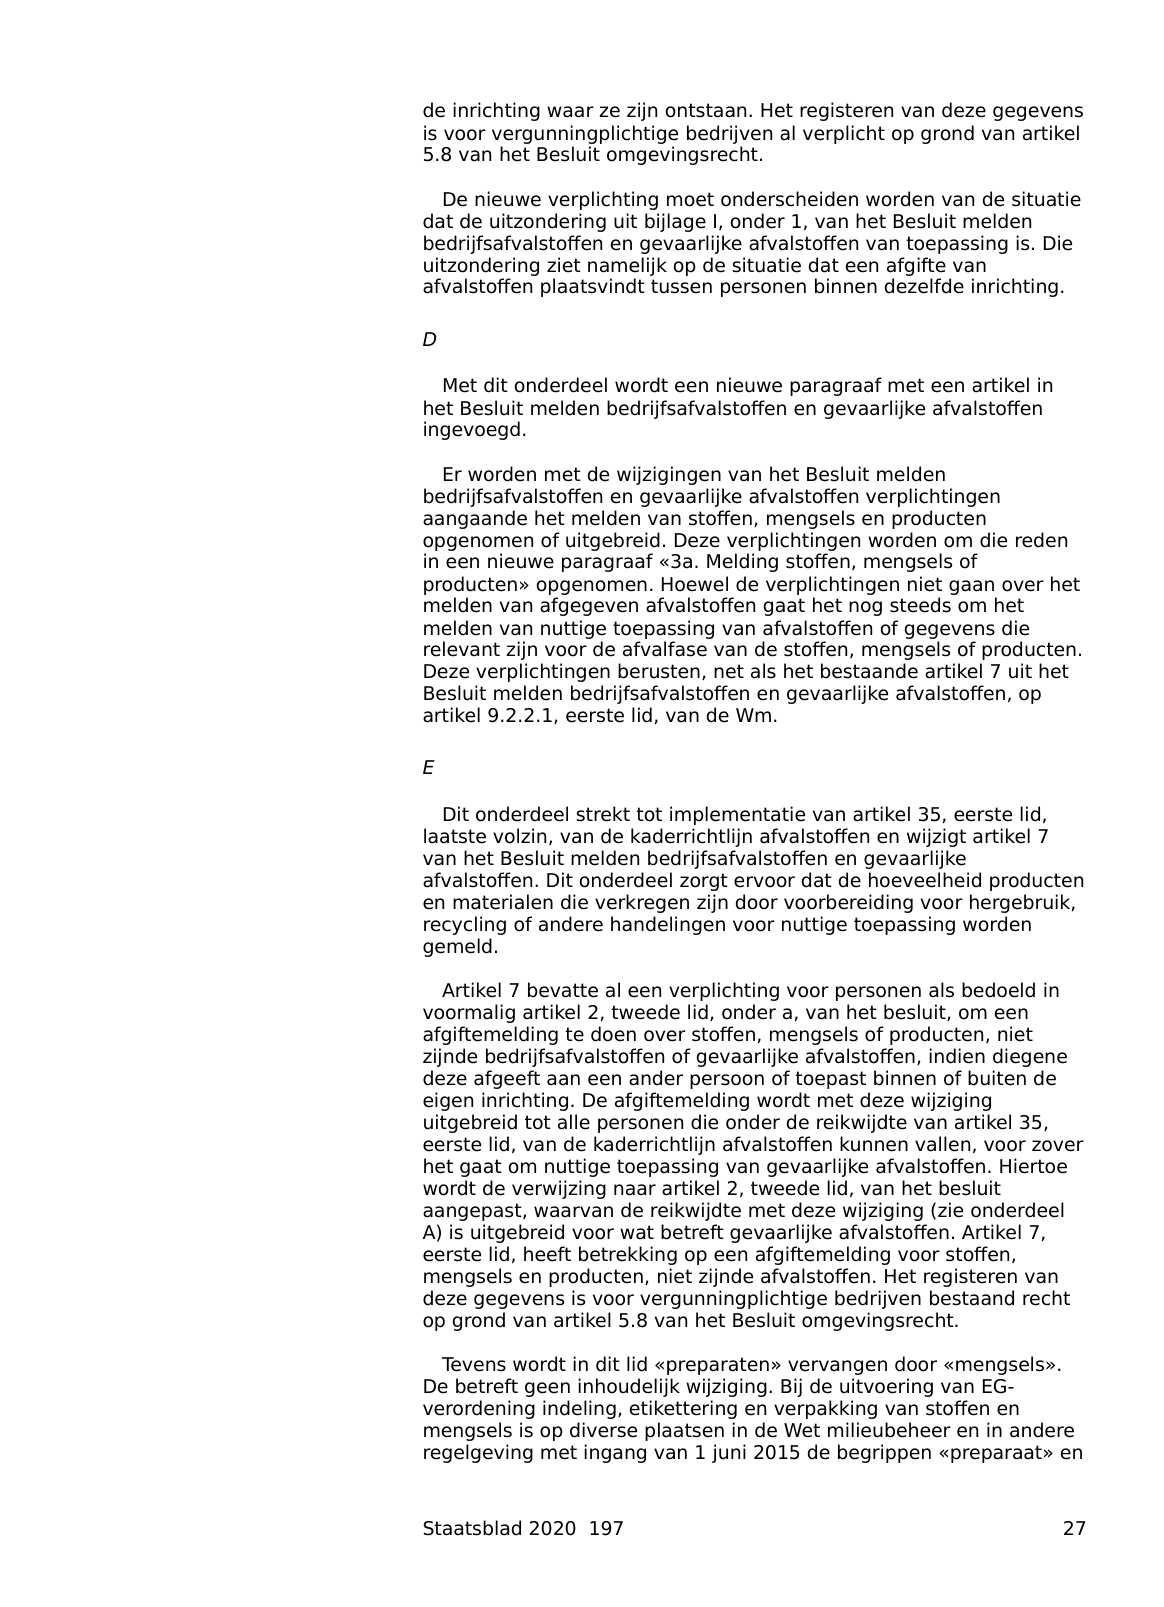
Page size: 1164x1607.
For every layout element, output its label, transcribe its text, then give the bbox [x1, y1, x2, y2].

text de inrichting waar ze zijn ontstaan. Het registeren van deze gegevens is voor vergunningplichtige bedrijven al verplicht op grond van artikel 5.8 van het Besluit omgevingsrecht. [422, 100, 1087, 166]
text De nieuwe verplichting moet onderscheiden worden van de situatie dat de uitzondering uit bijlage I, onder 1, van het Besluit melden bedrijfsafvalstoffen en gevaarlijke afvalstoffen van toepassing is. Die uitzondering ziet namelijk op de situatie dat een afgifte van afvalstoffen plaatsvindt tussen personen binnen dezelfde inrichting. [422, 188, 1087, 298]
text Artikel 7 bevatte al een verplichting voor personen als bedoeld in voormalig artikel 2, tweede lid, onder a, van het besluit, om een afgiftemelding te doen over stoffen, mengsels of producten, niet zijnde bedrijfsafvalstoffen of gevaarlijke afvalstoffen, indien diegene deze afgeeft aan een ander persoon of toepast binnen of buiten de eigen inrichting. De afgiftemelding wordt met deze wijziging uitgebreid tot alle personen die onder de reikwijdte van artikel 35, eerste lid, van de kaderrichtlijn afvalstoffen kunnen vallen, voor zover het gaat om nuttige toepassing van gevaarlijke afvalstoffen. Hiertoe wordt de verwijzing naar artikel 2, tweede lid, van het besluit aangepast, waarvan de reikwijdte met deze wijziging (zie onderdeel A) is uitgebreid voor wat betreft gevaarlijke afvalstoffen. Artikel 7, eerste lid, heeft betrekking op een afgiftemelding voor stoffen, mengsels en producten, niet zijnde afvalstoffen. Het registeren van deze gegevens is voor vergunningplichtige bedrijven bestaand recht op grond van artikel 5.8 van het Besluit omgevingsrecht. [422, 980, 1087, 1332]
text Met dit onderdeel wordt een nieuwe paragraaf met een artikel in het Besluit melden bedrijfsafvalstoffen en gevaarlijke afvalstoffen ingevoegd. [422, 375, 1087, 441]
text Dit onderdeel strekt tot implementatie van artikel 35, eerste lid, laatste volzin, van de kaderrichtlijn afvalstoffen en wijzigt artikel 7 van het Besluit melden bedrijfsafvalstoffen en gevaarlijke afvalstoffen. Dit onderdeel zorgt ervoor dat de hoeveelheid producten en materialen die verkregen zijn door voorbereiding voor hergebruik, recycling of andere handelingen voor nuttige toepassing worden gemeld. [422, 804, 1087, 958]
subtitle E [422, 757, 1087, 779]
text Tevens wordt in dit lid «preparaten» vervangen door «mengsels». De betreft geen inhoudelijk wijziging. Bij de uitvoering van EG-verordening indeling, etikettering en verpakking van stoffen en mengsels is op diverse plaatsen in de Wet milieubeheer en in andere regelgeving met ingang van 1 juni 2015 de begrippen «preparaat» en [422, 1354, 1087, 1464]
subtitle D [422, 328, 1087, 350]
text Er worden met de wijzigingen van het Besluit melden bedrijfsafvalstoffen en gevaarlijke afvalstoffen verplichtingen aangaande het melden van stoffen, mengsels en producten opgenomen of uitgebreid. Deze verplichtingen worden om die reden in een nieuwe paragraaf «3a. Melding stoffen, mengsels of producten» opgenomen. Hoewel de verplichtingen niet gaan over het melden van afgegeven afvalstoffen gaat het nog steeds om het melden van nuttige toepassing van afvalstoffen of gegevens die relevant zijn voor de afvalfase van de stoffen, mengsels of producten. Deze verplichtingen berusten, net als het bestaande artikel 7 uit het Besluit melden bedrijfsafvalstoffen en gevaarlijke afvalstoffen, op artikel 9.2.2.1, eerste lid, van de Wm. [422, 463, 1087, 727]
